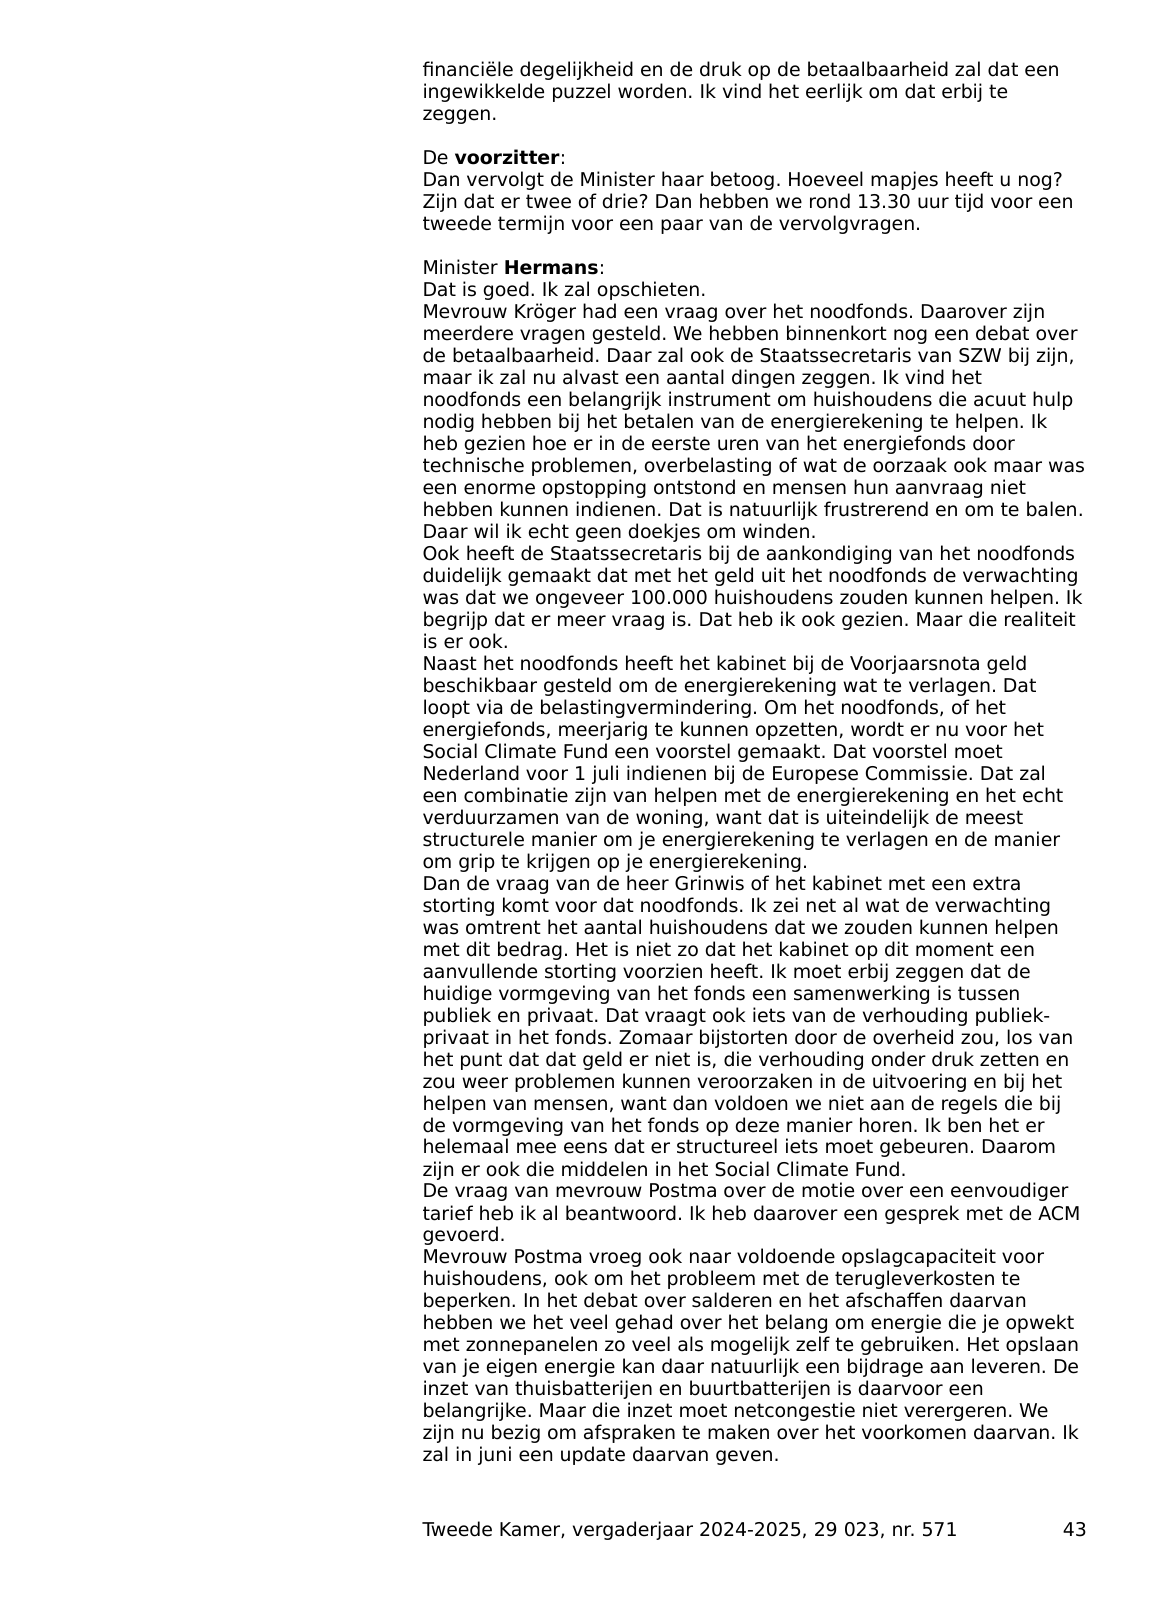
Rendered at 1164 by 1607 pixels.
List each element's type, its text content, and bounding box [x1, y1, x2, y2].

text Naast het noodfonds heeft het kabinet bij de Voorjaarsnota geld beschikbaar gesteld om de energierekening wat te verlagen. Dat loopt via de belastingvermindering. Om het noodfonds, of het energiefonds, meerjarig te kunnen opzetten, wordt er nu voor het Social Climate Fund een voorstel gemaakt. Dat voorstel moet Nederland voor 1 juli indienen bij de Europese Commissie. Dat zal een combinatie zijn van helpen met de energierekening en het echt verduurzamen van de woning, want dat is uiteindelijk de meest structurele manier om je energierekening te verlagen en de manier om grip te krijgen op je energierekening. [422, 653, 1087, 873]
text Mevrouw Postma vroeg ook naar voldoende opslagcapaciteit voor huishoudens, ook om het probleem met de terugleverkosten te beperken. In het debat over salderen en het afschaffen daarvan hebben we het veel gehad over het belang om energie die je opwekt met zonnepanelen zo veel als mogelijk zelf te gebruiken. Het opslaan van je eigen energie kan daar natuurlijk een bijdrage aan leveren. De inzet van thuisbatterijen en buurtbatterijen is daarvoor een belangrijke. Maar die inzet moet netcongestie niet verergeren. We zijn nu bezig om afspraken te maken over het voorkomen daarvan. Ik zal in juni een update daarvan geven. [422, 1246, 1087, 1466]
text Dat is goed. Ik zal opschieten. [422, 279, 1087, 301]
text Minister Hermans: [422, 257, 1087, 279]
text Mevrouw Kröger had een vraag over het noodfonds. Daarover zijn meerdere vragen gesteld. We hebben binnenkort nog een debat over de betaalbaarheid. Daar zal ook de Staatssecretaris van SZW bij zijn, maar ik zal nu alvast een aantal dingen zeggen. Ik vind het noodfonds een belangrijk instrument om huishoudens die acuut hulp nodig hebben bij het betalen van de energierekening te helpen. Ik heb gezien hoe er in de eerste uren van het energiefonds door technische problemen, overbelasting of wat de oorzaak ook maar was een enorme opstopping ontstond en mensen hun aanvraag niet hebben kunnen indienen. Dat is natuurlijk frustrerend en om te balen. Daar wil ik echt geen doekjes om winden. [422, 301, 1087, 543]
text De voorzitter: [422, 147, 1087, 169]
text De vraag van mevrouw Postma over de motie over een eenvoudiger tarief heb ik al beantwoord. Ik heb daarover een gesprek met de ACM gevoerd. [422, 1180, 1087, 1246]
text financiële degelijkheid en de druk op de betaalbaarheid zal dat een ingewikkelde puzzel worden. Ik vind het eerlijk om dat erbij te zeggen. [422, 59, 1087, 125]
text Ook heeft de Staatssecretaris bij de aankondiging van het noodfonds duidelijk gemaakt dat met het geld uit het noodfonds de verwachting was dat we ongeveer 100.000 huishoudens zouden kunnen helpen. Ik begrijp dat er meer vraag is. Dat heb ik ook gezien. Maar die realiteit is er ook. [422, 543, 1087, 653]
text Dan vervolgt de Minister haar betoog. Hoeveel mapjes heeft u nog? Zijn dat er twee of drie? Dan hebben we rond 13.30 uur tijd voor een tweede termijn voor een paar van de vervolgvragen. [422, 169, 1087, 235]
text Dan de vraag van de heer Grinwis of het kabinet met een extra storting komt voor dat noodfonds. Ik zei net al wat de verwachting was omtrent het aantal huishoudens dat we zouden kunnen helpen met dit bedrag. Het is niet zo dat het kabinet op dit moment een aanvullende storting voorzien heeft. Ik moet erbij zeggen dat de huidige vormgeving van het fonds een samenwerking is tussen publiek en privaat. Dat vraagt ook iets van de verhouding publiek-privaat in het fonds. Zomaar bijstorten door de overheid zou, los van het punt dat dat geld er niet is, die verhouding onder druk zetten en zou weer problemen kunnen veroorzaken in de uitvoering en bij het helpen van mensen, want dan voldoen we niet aan de regels die bij de vormgeving van het fonds op deze manier horen. Ik ben het er helemaal mee eens dat er structureel iets moet gebeuren. Daarom zijn er ook die middelen in het Social Climate Fund. [422, 873, 1087, 1180]
